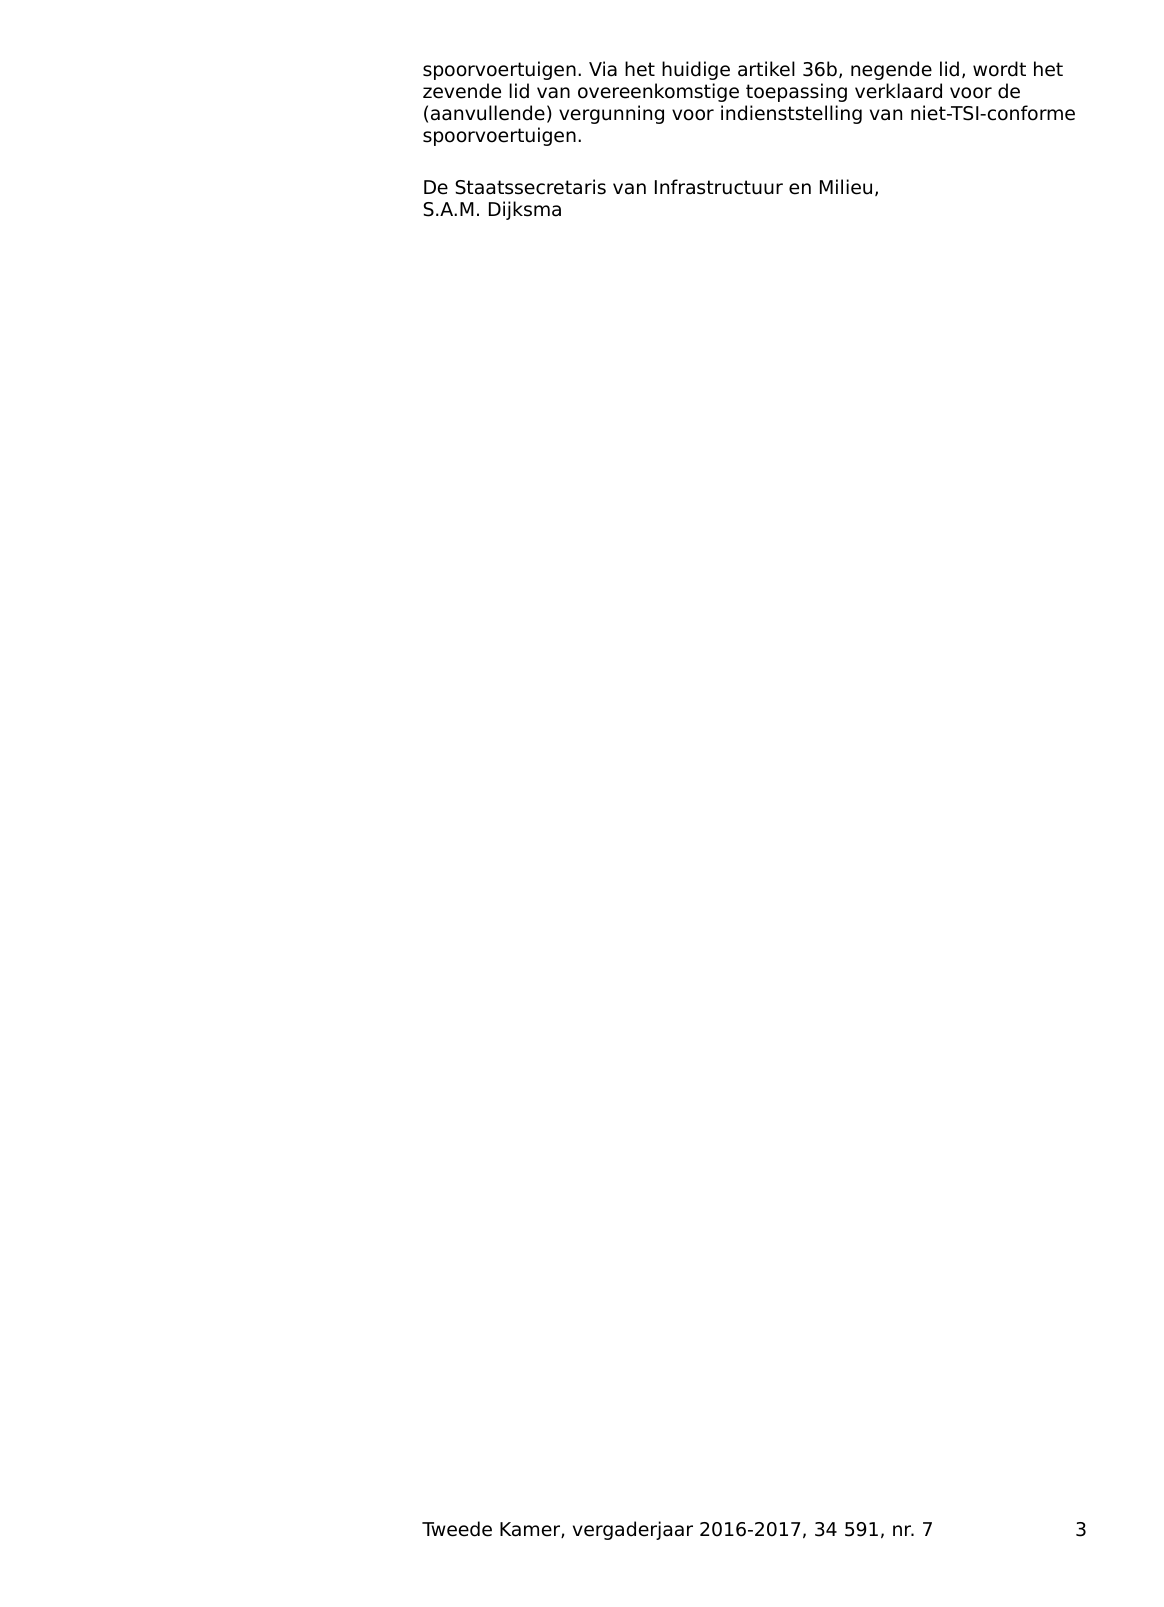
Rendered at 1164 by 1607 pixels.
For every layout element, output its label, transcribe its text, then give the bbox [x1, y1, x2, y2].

text De Staatssecretaris van Infrastructuur en Milieu, S.A.M. Dijksma [422, 177, 1087, 221]
text spoorvoertuigen. Via het huidige artikel 36b, negende lid, wordt het zevende lid van overeenkomstige toepassing verklaard voor de (aanvullende) vergunning voor indienststelling van niet-TSI-conforme spoorvoertuigen. [422, 59, 1087, 147]
